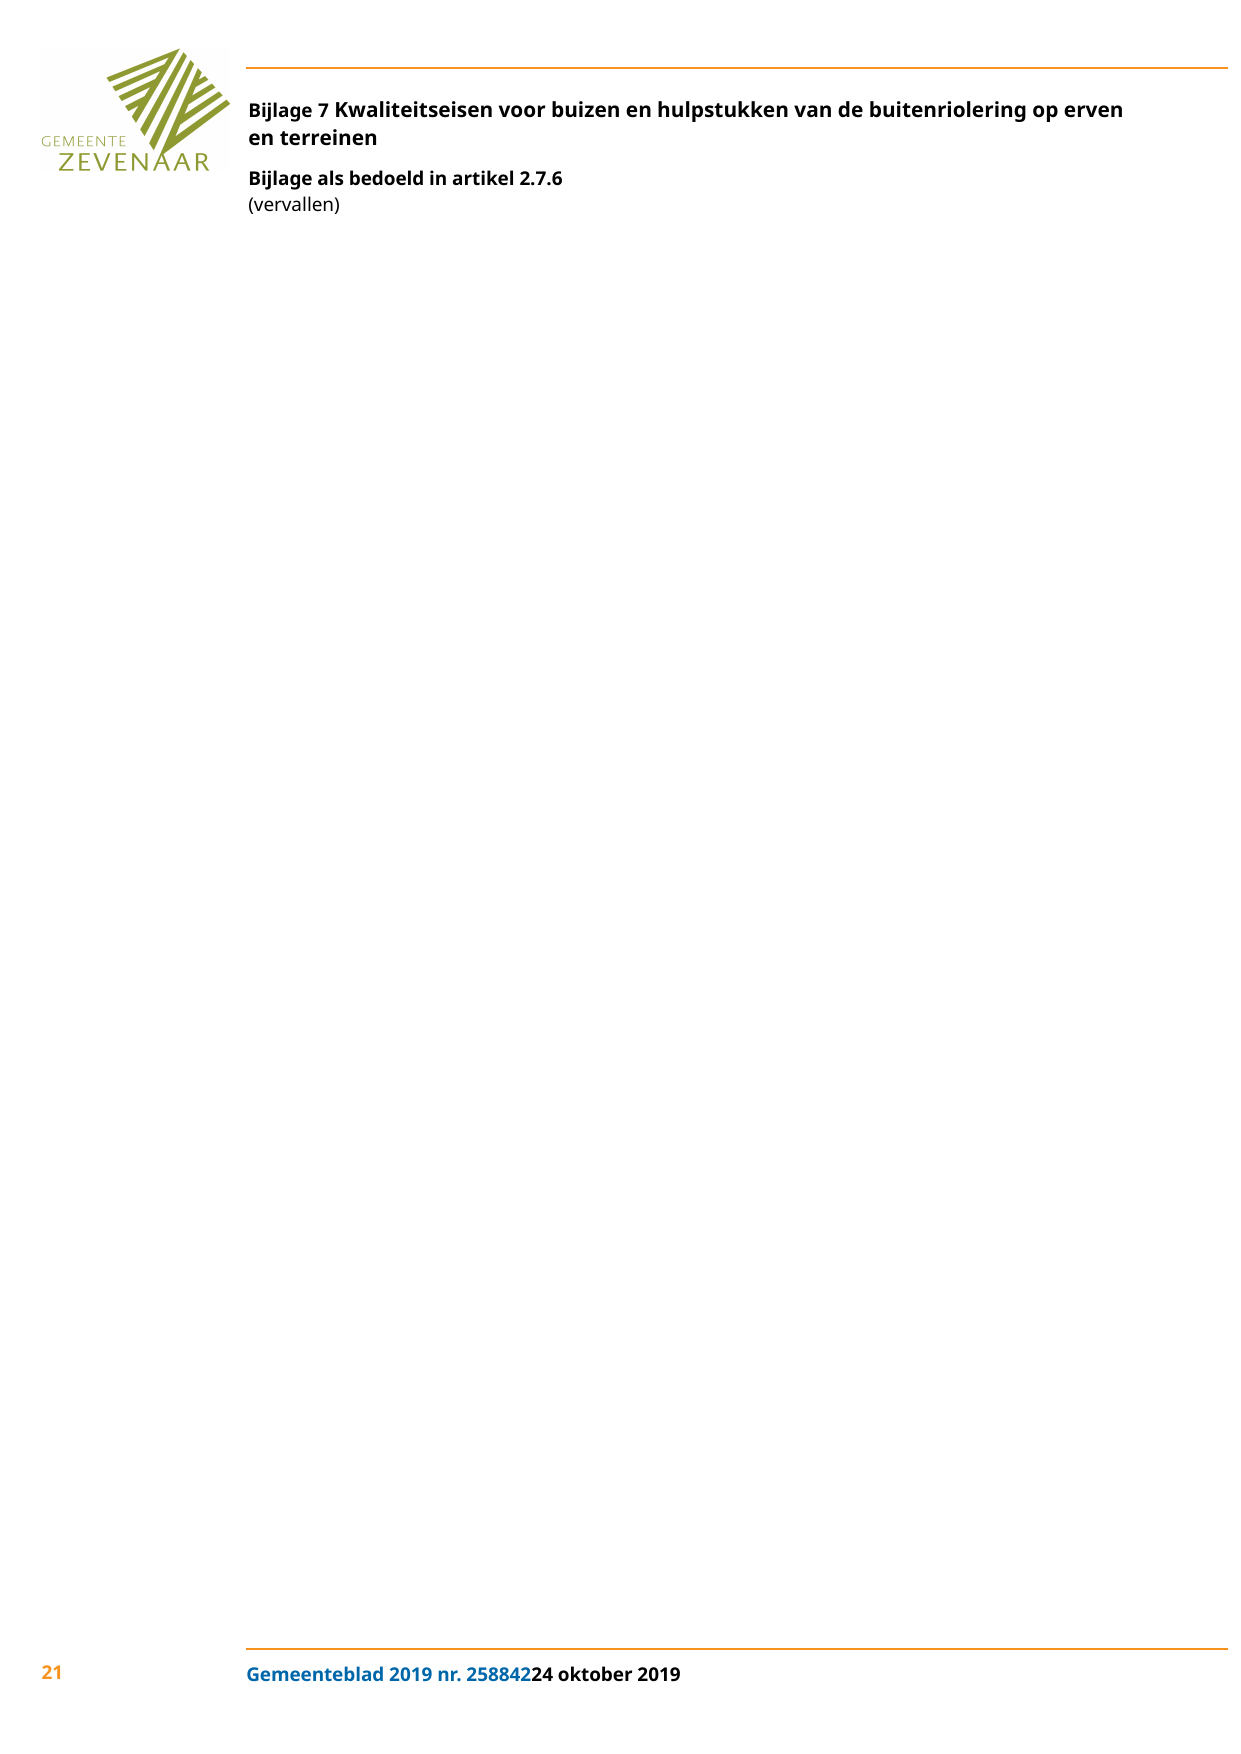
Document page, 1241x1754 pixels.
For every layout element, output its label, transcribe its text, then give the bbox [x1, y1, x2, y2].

text (vervallen) [248, 191, 1152, 217]
text Bijlage als bedoeld in artikel 2.7.6 [248, 165, 1152, 191]
text Bijlage 7 Kwaliteitseisen voor buizen en hulpstukken van de buitenriolering op erven en terreinen [248, 95, 1152, 152]
picture [41, 47, 231, 172]
